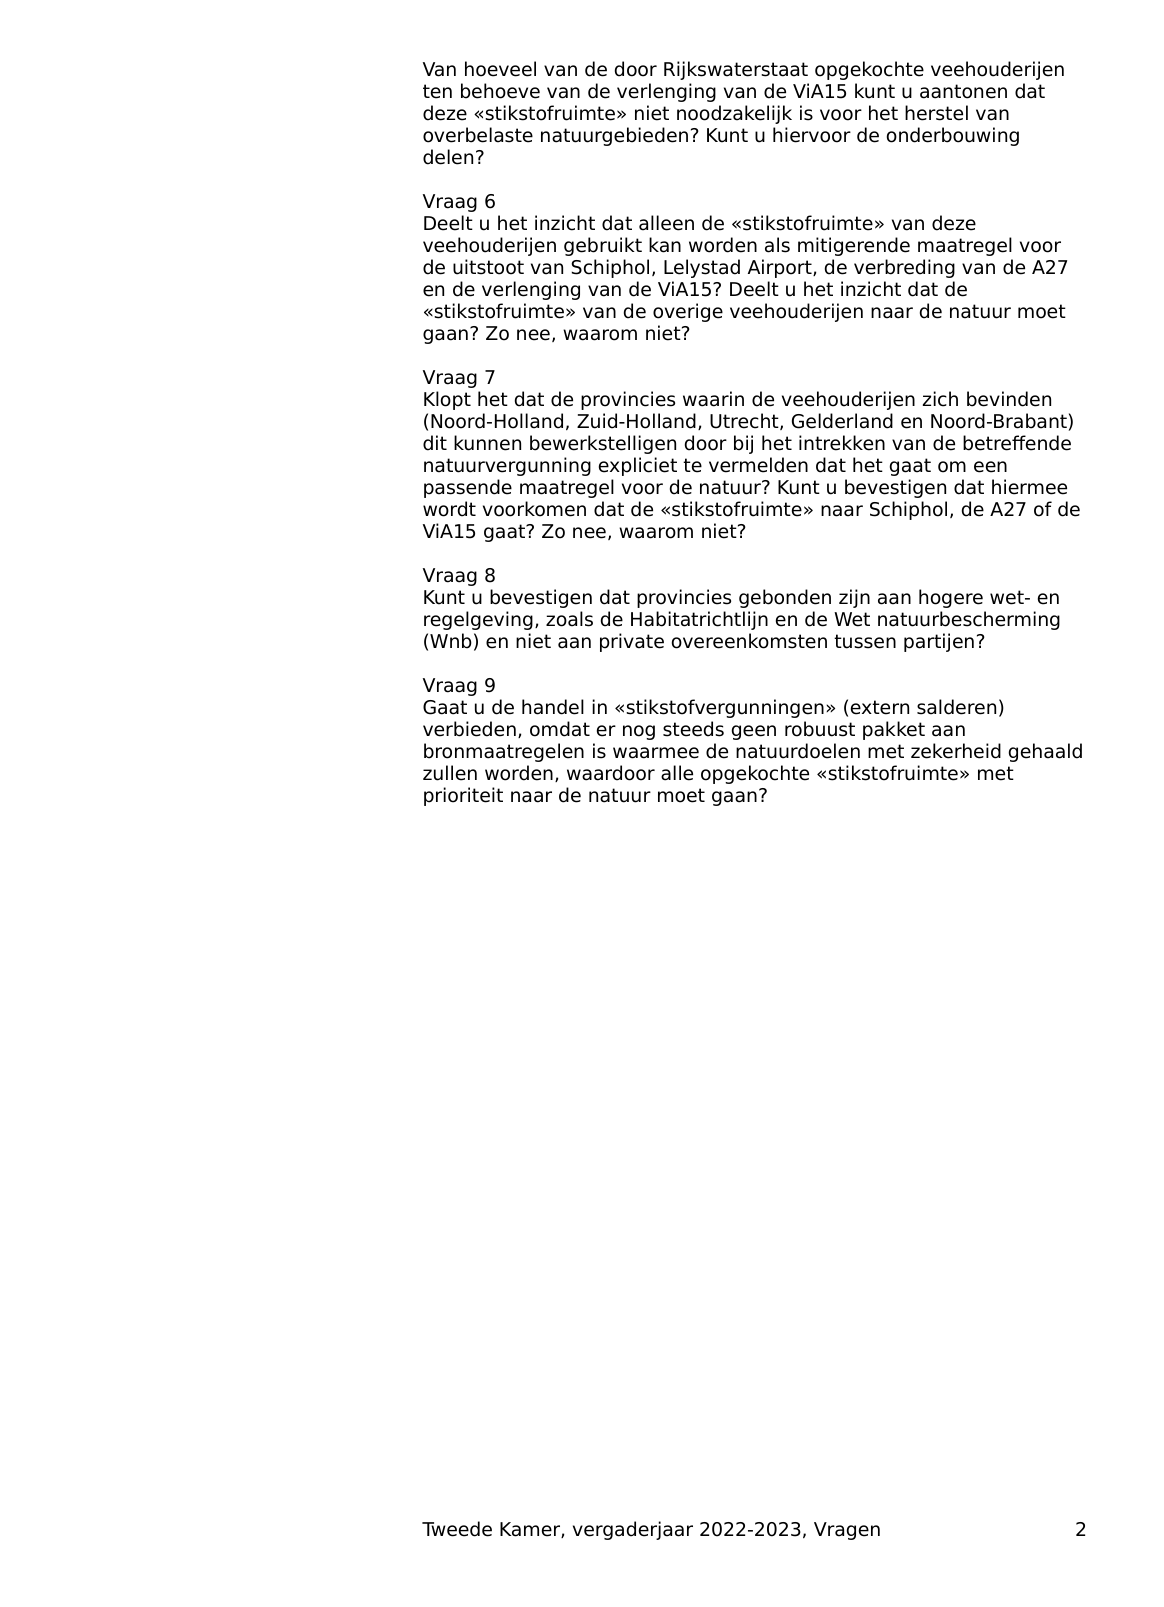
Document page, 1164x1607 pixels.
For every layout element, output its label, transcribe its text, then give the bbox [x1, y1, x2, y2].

text Vraag 6 [422, 191, 1087, 213]
text Kunt u bevestigen dat provincies gebonden zijn aan hogere wet- en regelgeving, zoals de Habitatrichtlijn en de Wet natuurbescherming (Wnb) en niet aan private overeenkomsten tussen partijen? [422, 587, 1087, 653]
text Vraag 8 [422, 565, 1087, 587]
text Gaat u de handel in «stikstofvergunningen» (extern salderen) verbieden, omdat er nog steeds geen robuust pakket aan bronmaatregelen is waarmee de natuurdoelen met zekerheid gehaald zullen worden, waardoor alle opgekochte «stikstofruimte» met prioriteit naar de natuur moet gaan? [422, 697, 1087, 807]
text Deelt u het inzicht dat alleen de «stikstofruimte» van deze veehouderijen gebruikt kan worden als mitigerende maatregel voor de uitstoot van Schiphol, Lelystad Airport, de verbreding van de A27 en de verlenging van de ViA15? Deelt u het inzicht dat de «stikstofruimte» van de overige veehouderijen naar de natuur moet gaan? Zo nee, waarom niet? [422, 213, 1087, 345]
text Vraag 7 [422, 367, 1087, 389]
text Van hoeveel van de door Rijkswaterstaat opgekochte veehouderijen ten behoeve van de verlenging van de ViA15 kunt u aantonen dat deze «stikstofruimte» niet noodzakelijk is voor het herstel van overbelaste natuurgebieden? Kunt u hiervoor de onderbouwing delen? [422, 59, 1087, 169]
text Vraag 9 [422, 675, 1087, 697]
text Klopt het dat de provincies waarin de veehouderijen zich bevinden (Noord-Holland, Zuid-Holland, Utrecht, Gelderland en Noord-Brabant) dit kunnen bewerkstelligen door bij het intrekken van de betreffende natuurvergunning expliciet te vermelden dat het gaat om een passende maatregel voor de natuur? Kunt u bevestigen dat hiermee wordt voorkomen dat de «stikstofruimte» naar Schiphol, de A27 of de ViA15 gaat? Zo nee, waarom niet? [422, 389, 1087, 543]
